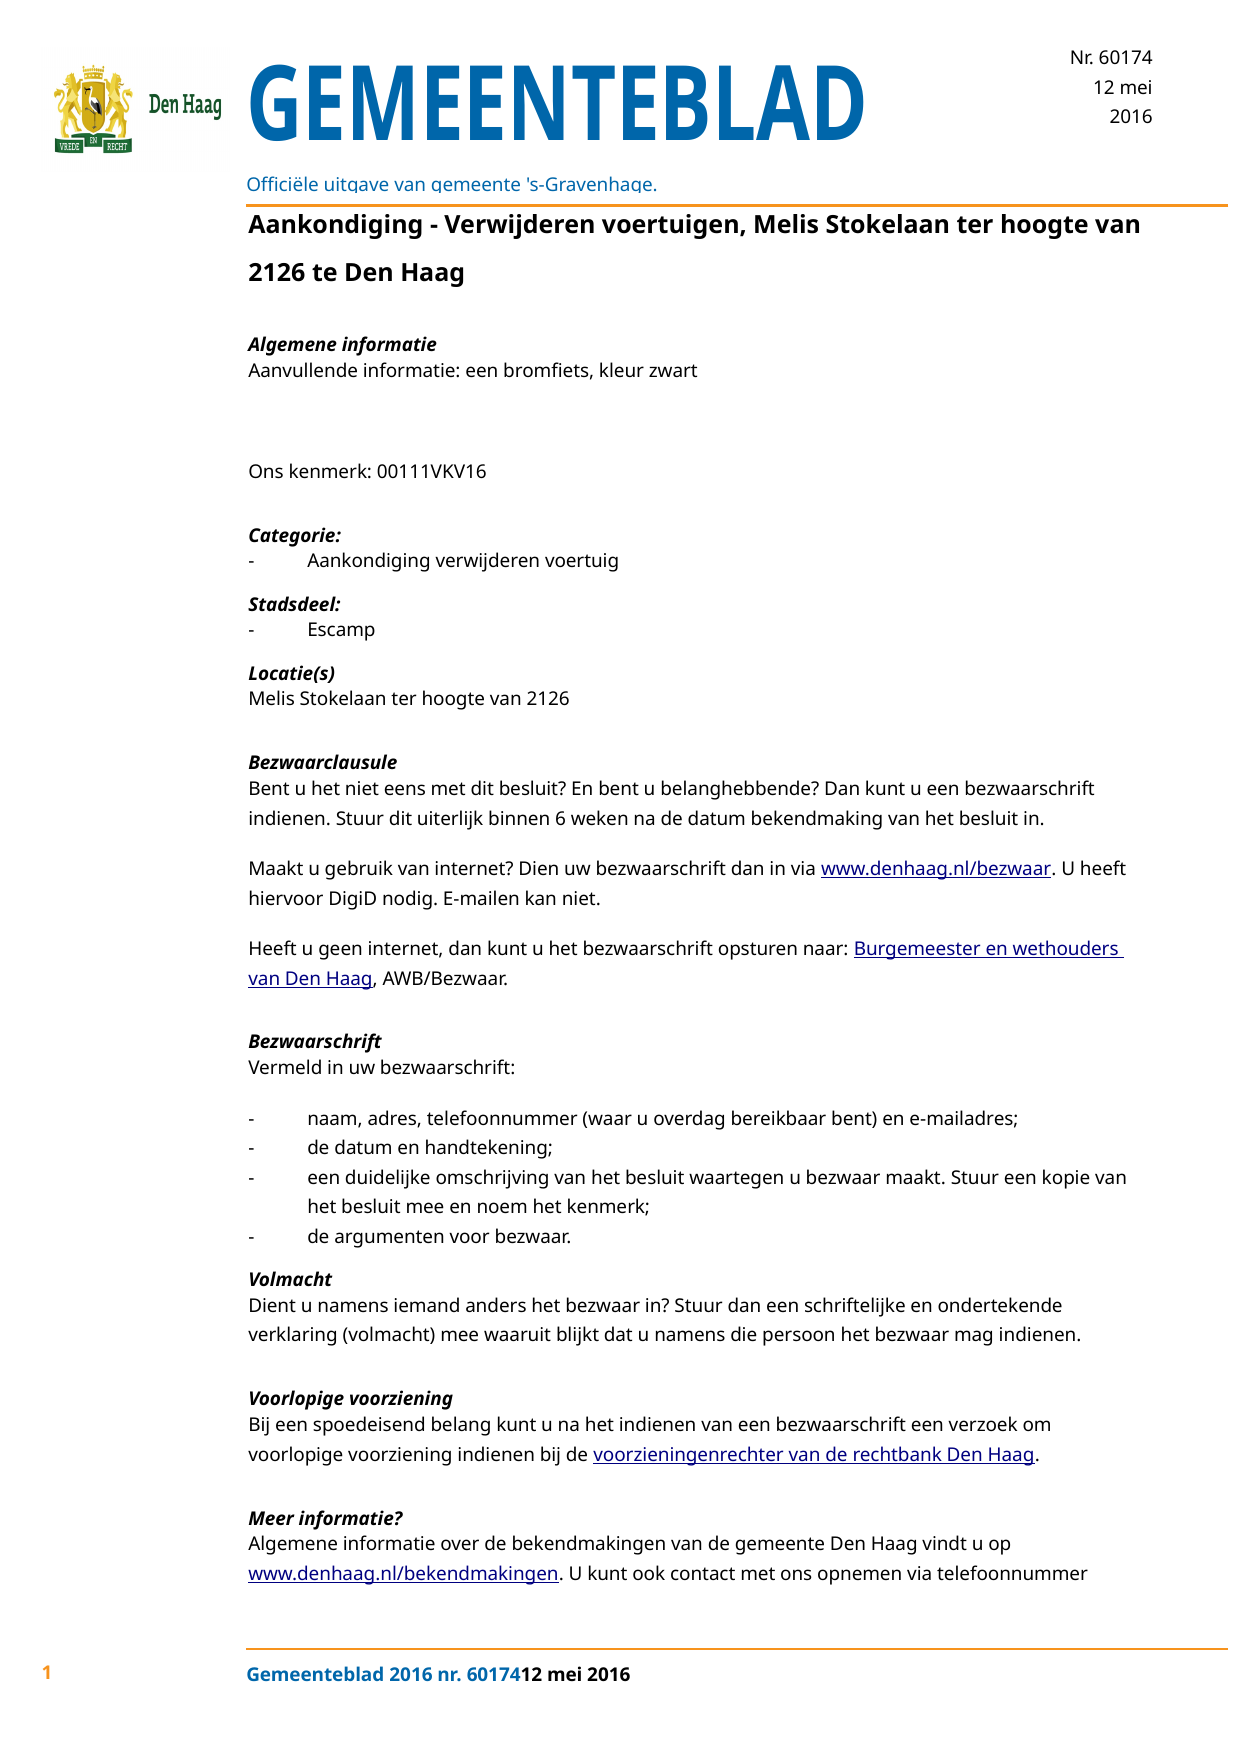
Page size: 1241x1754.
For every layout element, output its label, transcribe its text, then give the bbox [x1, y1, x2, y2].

text Stadsdeel: [248, 591, 1152, 617]
text Volmacht [248, 1266, 1152, 1292]
list naam, adres, telefoonnummer (waar u overdag bereikbaar bent) en e-mailadres; [248, 1105, 1152, 1131]
text Algemene informatie over de bekendmakingen van de gemeente Den Haag vindt u op www.denhaag.nl/bekendmakingen. U kunt ook contact met ons opnemen via telefoonnummer [248, 1531, 1152, 1586]
list de argumenten voor bezwaar. [248, 1223, 1152, 1249]
text Aanvullende informatie: een bromfiets, kleur zwart [248, 357, 1152, 383]
text Locatie(s) [248, 660, 1152, 685]
picture [41, 47, 231, 172]
text Ons kenmerk: 00111VKV16 [248, 458, 1152, 484]
text Heeft u geen internet, dan kunt u het bezwaarschrift opsturen naar: Burgemeester en wethouders van Den Haag, AWB/Bezwaar. [248, 935, 1152, 990]
list Aankondiging verwijderen voertuig [248, 548, 1152, 573]
text Voorlopige voorziening [248, 1386, 1152, 1411]
list een duidelijke omschrijving van het besluit waartegen u bezwaar maakt. Stuur een kopie van het besluit mee en noem het kenmerk; [248, 1164, 1152, 1219]
text Categorie: [248, 522, 1152, 548]
text Melis Stokelaan ter hoogte van 2126 [248, 685, 1152, 711]
text Bezwaarschrift [248, 1029, 1152, 1054]
text Aankondiging - Verwijderen voertuigen, Melis Stokelaan ter hoogte van 2126 te Den Haag [248, 207, 1152, 288]
text Bezwaarclausule [248, 749, 1152, 775]
list de datum en handtekening; [248, 1134, 1152, 1160]
text Meer informatie? [248, 1505, 1152, 1531]
text Vermeld in uw bezwaarschrift: [248, 1054, 1152, 1080]
list Escamp [248, 617, 1152, 642]
text Bent u het niet eens met dit besluit? En bent u belanghebbende? Dan kunt u een bezwaarschrift indienen. Stuur dit uiterlijk binnen 6 weken na de datum bekendmaking van het besluit in. [248, 775, 1152, 830]
text Algemene informatie [248, 331, 1152, 357]
text Bij een spoedeisend belang kunt u na het indienen van een bezwaarschrift een verzoek om voorlopige voorziening indienen bij de voorzieningenrechter van de rechtbank Den Haag. [248, 1411, 1152, 1467]
text Maakt u gebruik van internet? Dien uw bezwaarschrift dan in via www.denhaag.nl/bezwaar. U heeft hiervoor DigiD nodig. E-mailen kan niet. [248, 855, 1152, 910]
text Dient u namens iemand anders het bezwaar in? Stuur dan een schriftelijke en ondertekende verklaring (volmacht) mee waaruit blijkt dat u namens die persoon het bezwaar mag indienen. [248, 1292, 1152, 1347]
